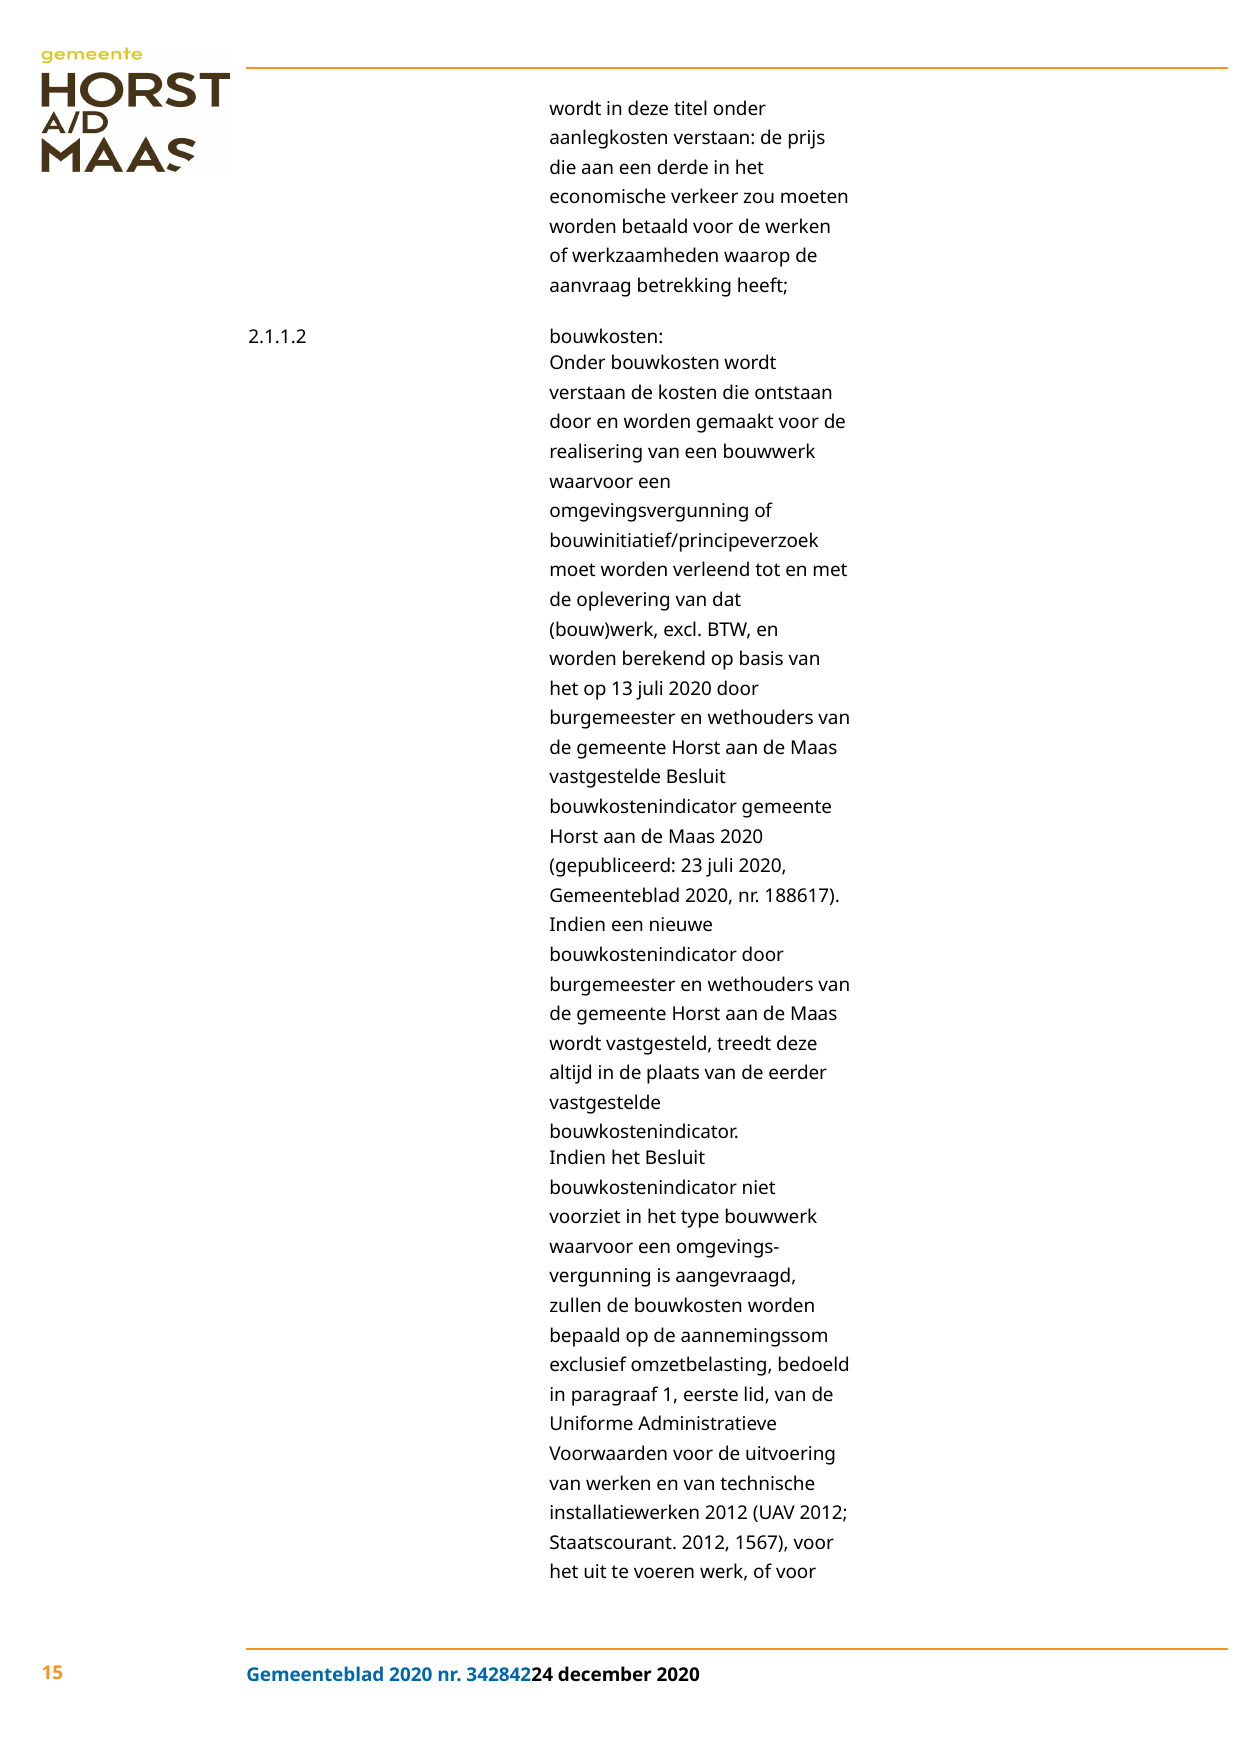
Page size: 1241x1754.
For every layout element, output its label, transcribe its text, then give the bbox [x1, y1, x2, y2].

picture [41, 47, 231, 172]
table_cell Onder bouwkosten wordt verstaan de kosten die ontstaan door en worden gemaakt voor de realisering van een bouwwerk waarvoor een omgevingsvergunning of bouwinitiatief/principeverzoek moet worden verleend tot en met de oplevering van dat (bouw)werk, excl. BTW, en worden berekend op basis van het op 13 juli 2020 door burgemeester en wethouders van de gemeente Horst aan de Maas vastgestelde Besluit bouwkostenindicator gemeente Horst aan de Maas 2020 (gepubliceerd: 23 juli 2020, Gemeenteblad 2020, nr. 188617). Indien een nieuwe bouwkostenindicator door burgemeester en wethouders van de gemeente Horst aan de Maas wordt vastgesteld, treedt deze altijd in de plaats van de eerder vastgestelde bouwkostenindicator. [549, 350, 850, 1144]
table_cell bouwkosten: [549, 324, 850, 349]
table_cell [549, 298, 850, 324]
table_cell wordt in deze titel onder aanlegkosten verstaan: de prijs die aan een derde in het economische verkeer zou moeten worden betaald voor de werken of werkzaamheden waarop de aanvraag betrekking heeft; [549, 95, 850, 298]
table_cell 2.1.1.2 [248, 324, 549, 349]
table_cell [850, 350, 1152, 1144]
table_cell [248, 95, 549, 298]
table_cell [850, 1144, 1152, 1584]
table_cell [248, 1144, 549, 1584]
table_cell [248, 350, 549, 1144]
table_cell [850, 324, 1152, 349]
table_cell [850, 95, 1152, 298]
table_cell [248, 298, 549, 324]
table_cell Indien het Besluit bouwkostenindicator niet voorziet in het type bouwwerk waarvoor een omgevings-vergunning is aangevraagd, zullen de bouwkosten worden bepaald op de aannemingssom exclusief omzetbelasting, bedoeld in paragraaf 1, eerste lid, van de Uniforme Administratieve Voorwaarden voor de uitvoering van werken en van technische installatiewerken 2012 (UAV 2012; Staatscourant. 2012, 1567), voor het uit te voeren werk, of voor [549, 1144, 850, 1584]
table_cell [850, 298, 1152, 324]
